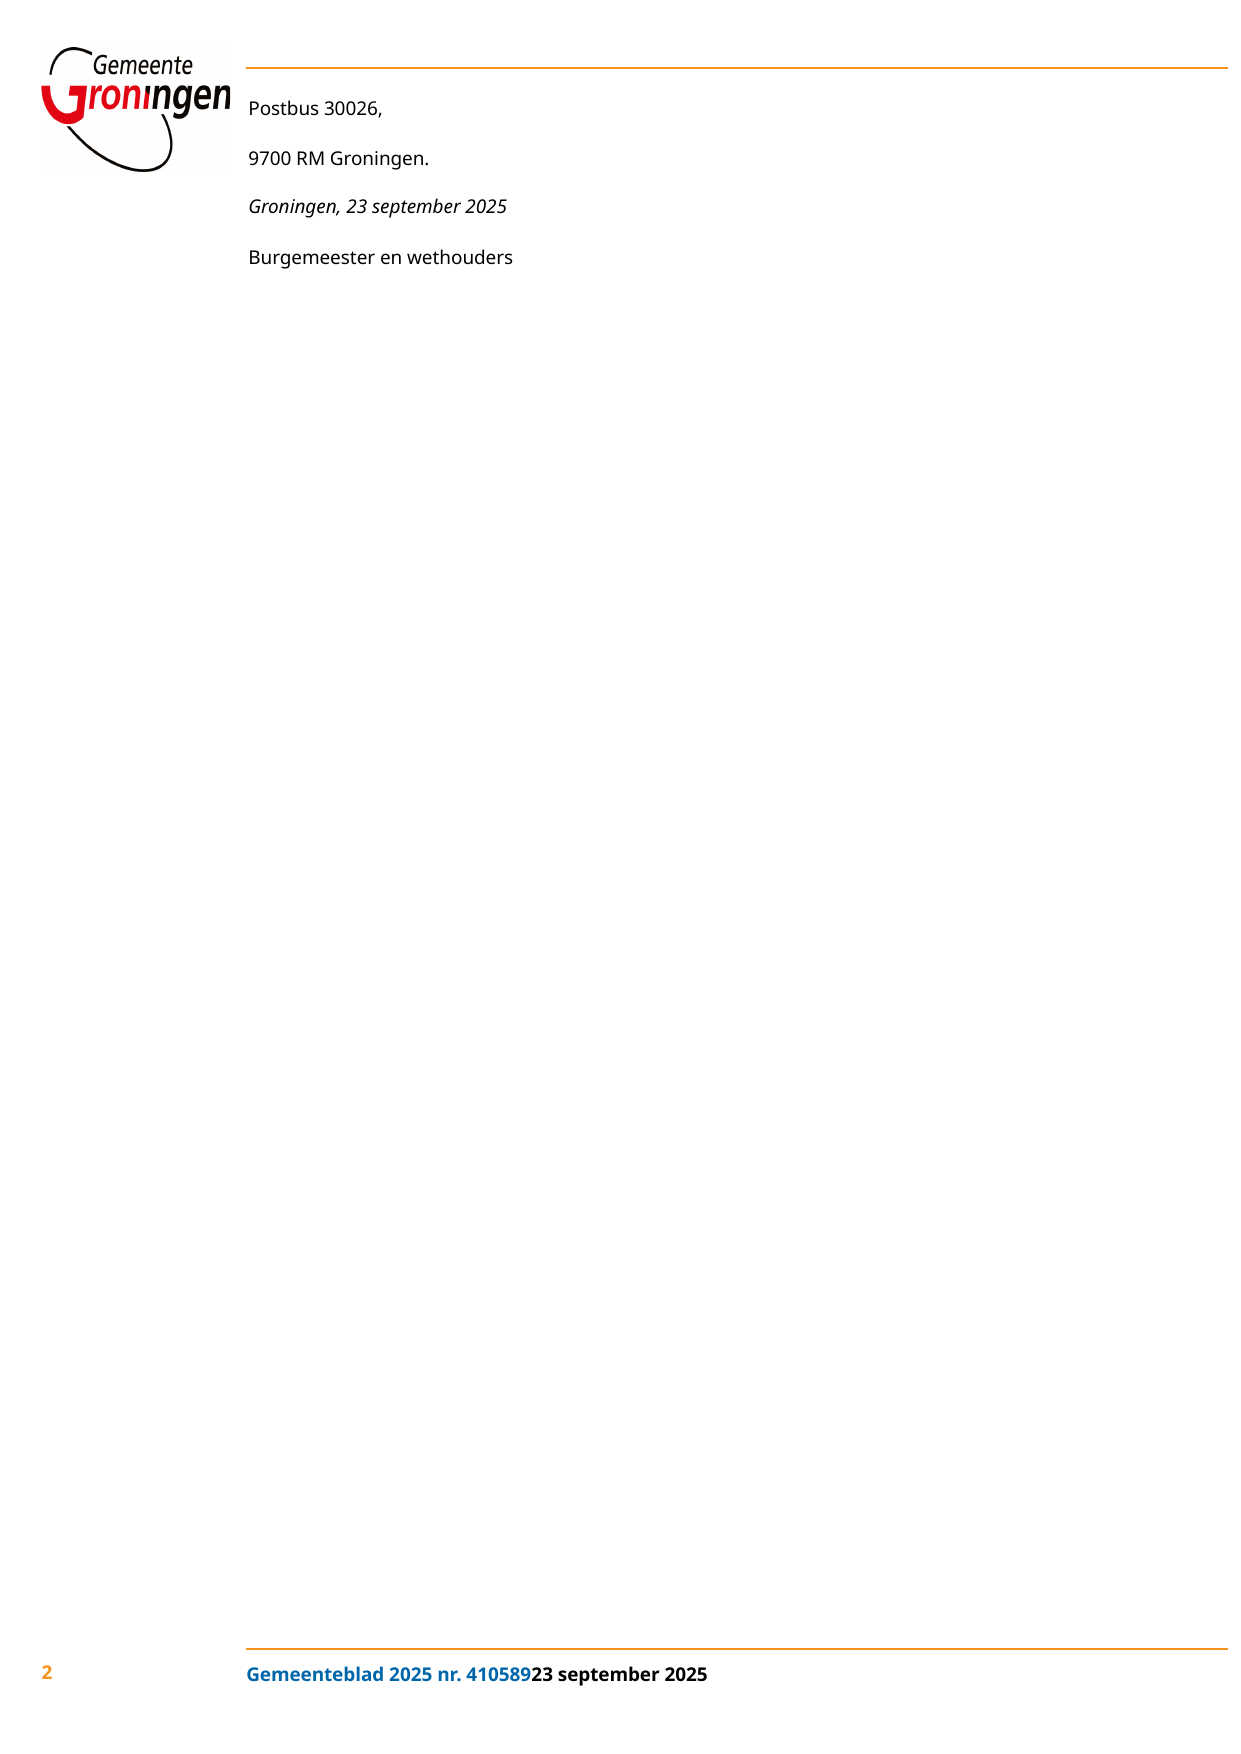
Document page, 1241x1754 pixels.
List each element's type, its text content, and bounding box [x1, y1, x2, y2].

text Postbus 30026, [248, 95, 1152, 121]
picture [41, 47, 231, 172]
text Groningen, 23 september 2025 [248, 193, 1152, 219]
text 9700 RM Groningen. [248, 145, 1152, 171]
text Burgemeester en wethouders [248, 244, 1152, 270]
